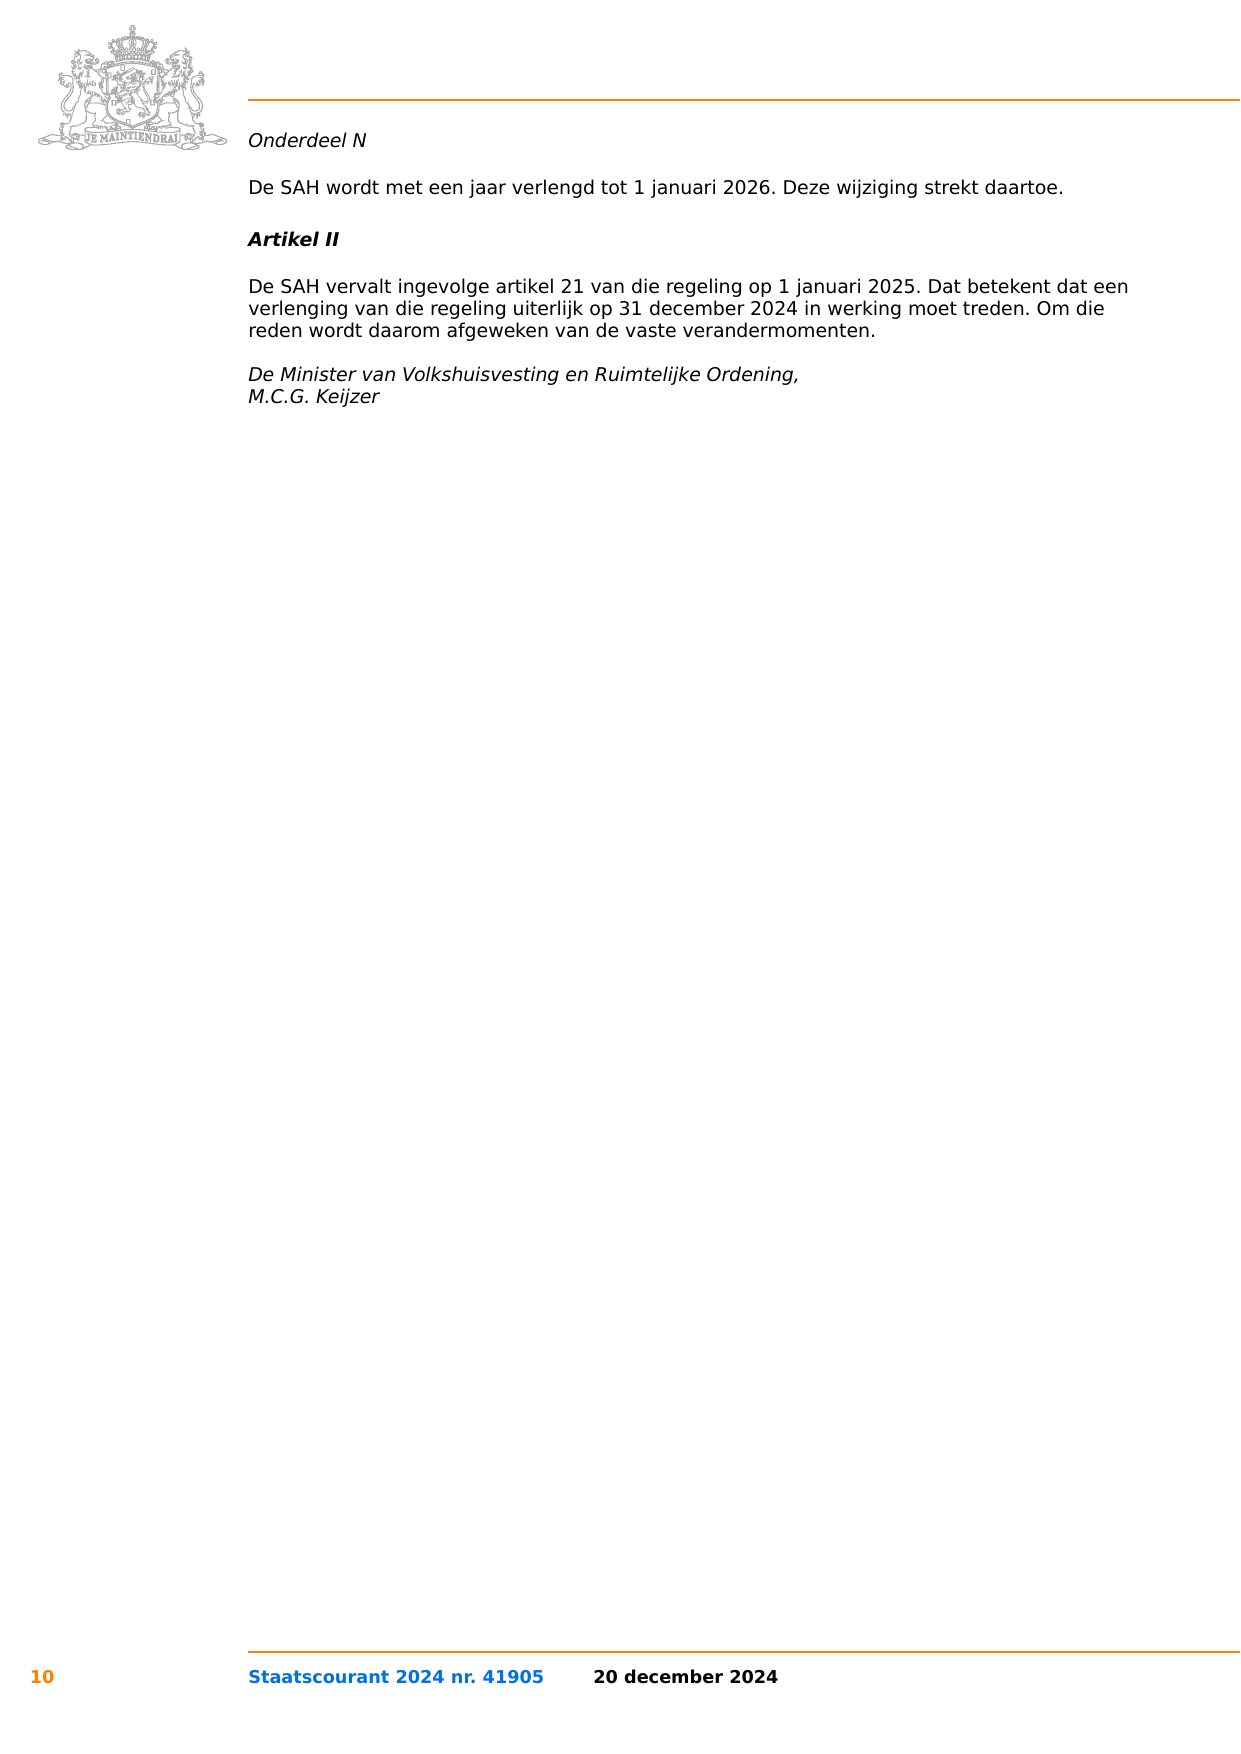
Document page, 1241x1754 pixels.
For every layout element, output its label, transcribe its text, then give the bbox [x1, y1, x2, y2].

subtitle Artikel II [248, 229, 1163, 251]
text De SAH vervalt ingevolge artikel 21 van die regeling op 1 januari 2025. Dat betekent dat een verlenging van die regeling uiterlijk op 31 december 2024 in werking moet treden. Om die reden wordt daarom afgeweken van de vaste verandermomenten. [248, 276, 1163, 342]
text De Minister van Volkshuisvesting en Ruimtelijke Ordening, M.C.G. Keijzer [248, 364, 1163, 408]
picture [38, 25, 227, 150]
text De SAH wordt met een jaar verlengd tot 1 januari 2026. Deze wijziging strekt daartoe. [248, 177, 1163, 199]
subtitle Onderdeel N [248, 130, 1163, 152]
